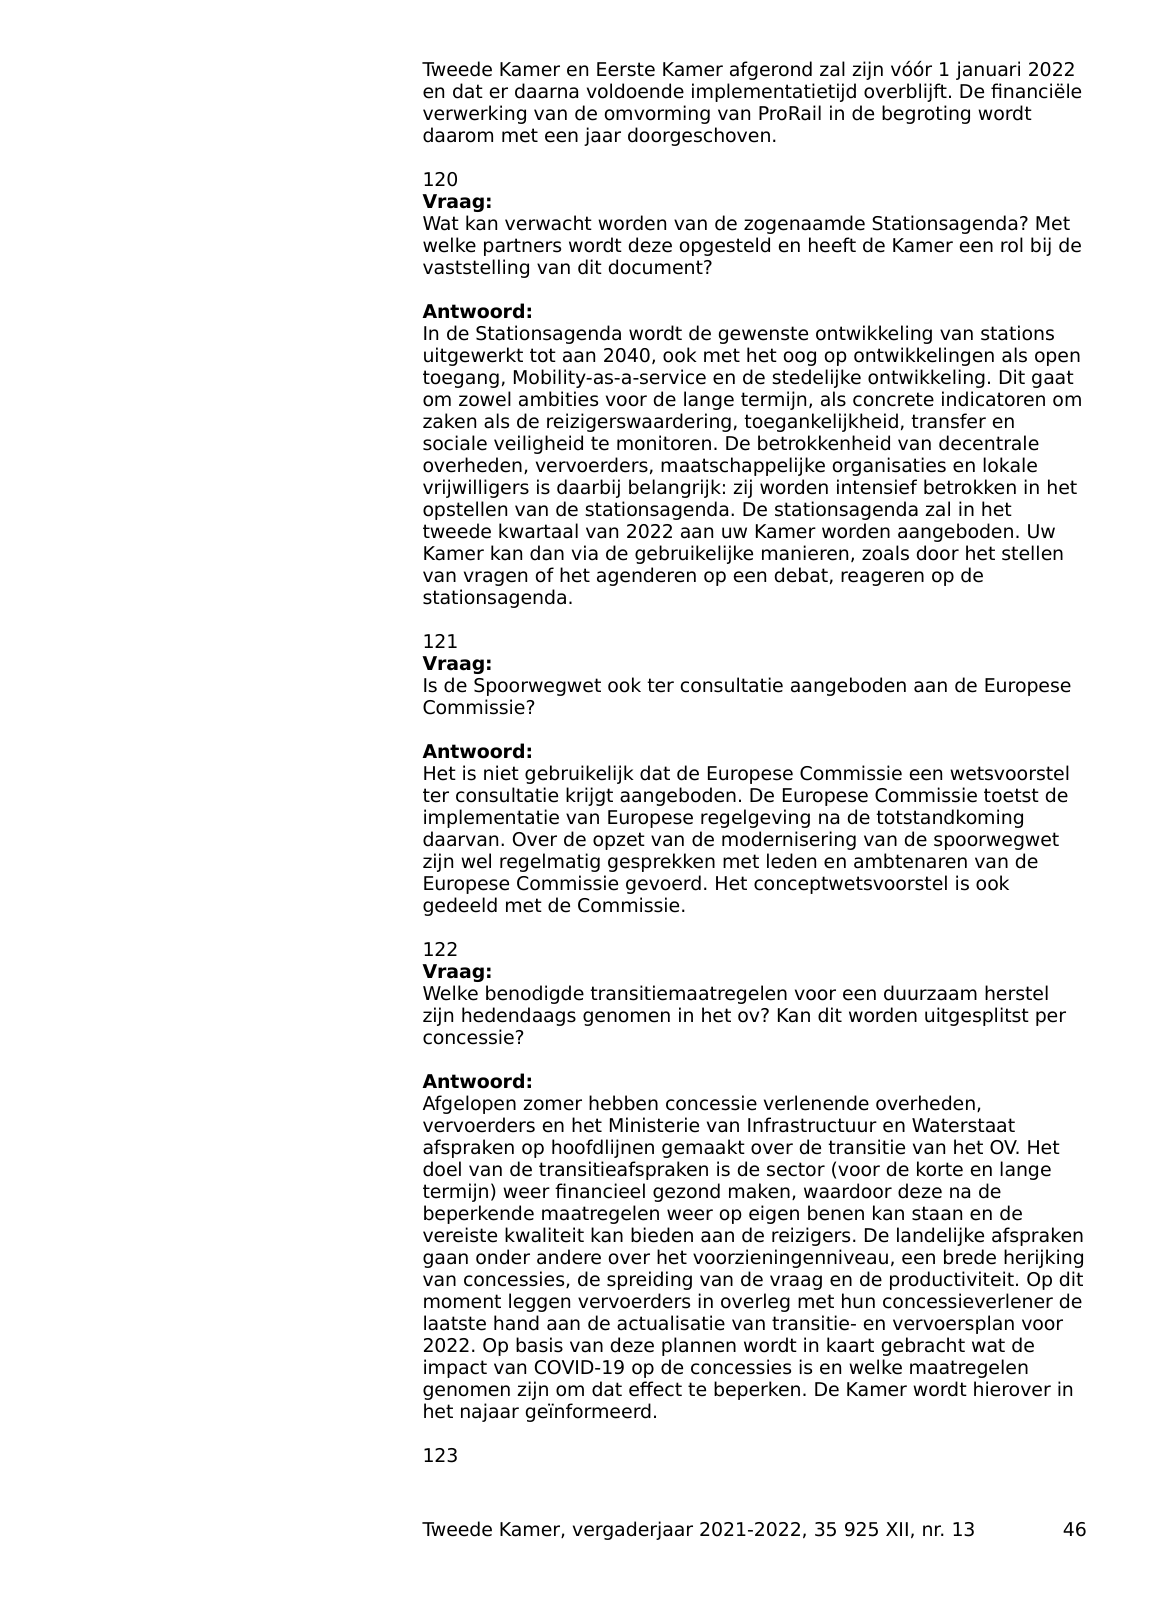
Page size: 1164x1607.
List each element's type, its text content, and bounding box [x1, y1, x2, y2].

text 122 [422, 939, 1087, 961]
text In de Stationsagenda wordt de gewenste ontwikkeling van stations uitgewerkt tot aan 2040, ook met het oog op ontwikkelingen als open toegang, Mobility-as-a-service en de stedelijke ontwikkeling. Dit gaat om zowel ambities voor de lange termijn, als concrete indicatoren om zaken als de reizigerswaardering, toegankelijkheid, transfer en sociale veiligheid te monitoren. De betrokkenheid van decentrale overheden, vervoerders, maatschappelijke organisaties en lokale vrijwilligers is daarbij belangrijk: zij worden intensief betrokken in het opstellen van de stationsagenda. De stationsagenda zal in het tweede kwartaal van 2022 aan uw Kamer worden aangeboden. Uw Kamer kan dan via de gebruikelijke manieren, zoals door het stellen van vragen of het agenderen op een debat, reageren op de stationsagenda. [422, 323, 1087, 609]
text Antwoord: [422, 1071, 1087, 1093]
text Afgelopen zomer hebben concessie verlenende overheden, vervoerders en het Ministerie van Infrastructuur en Waterstaat afspraken op hoofdlijnen gemaakt over de transitie van het OV. Het doel van de transitieafspraken is de sector (voor de korte en lange termijn) weer financieel gezond maken, waardoor deze na de beperkende maatregelen weer op eigen benen kan staan en de vereiste kwaliteit kan bieden aan de reizigers. De landelijke afspraken gaan onder andere over het voorzieningenniveau, een brede herijking van concessies, de spreiding van de vraag en de productiviteit. Op dit moment leggen vervoerders in overleg met hun concessieverlener de laatste hand aan de actualisatie van transitie- en vervoersplan voor 2022. Op basis van deze plannen wordt in kaart gebracht wat de impact van COVID-19 op de concessies is en welke maatregelen genomen zijn om dat effect te beperken. De Kamer wordt hierover in het najaar geïnformeerd. [422, 1093, 1087, 1423]
text Vraag: [422, 191, 1087, 213]
text 120 [422, 169, 1087, 191]
text Vraag: [422, 961, 1087, 983]
text 123 [422, 1445, 1087, 1467]
text 121 [422, 631, 1087, 653]
text Antwoord: [422, 301, 1087, 323]
text Tweede Kamer en Eerste Kamer afgerond zal zijn vóór 1 januari 2022 en dat er daarna voldoende implementatietijd overblijft. De financiële verwerking van de omvorming van ProRail in de begroting wordt daarom met een jaar doorgeschoven. [422, 59, 1087, 147]
text Het is niet gebruikelijk dat de Europese Commissie een wetsvoorstel ter consultatie krijgt aangeboden. De Europese Commissie toetst de implementatie van Europese regelgeving na de totstandkoming daarvan. Over de opzet van de modernisering van de spoorwegwet zijn wel regelmatig gesprekken met leden en ambtenaren van de Europese Commissie gevoerd. Het conceptwetsvoorstel is ook gedeeld met de Commissie. [422, 763, 1087, 917]
text Vraag: [422, 653, 1087, 675]
text Wat kan verwacht worden van de zogenaamde Stationsagenda? Met welke partners wordt deze opgesteld en heeft de Kamer een rol bij de vaststelling van dit document? [422, 213, 1087, 279]
text Is de Spoorwegwet ook ter consultatie aangeboden aan de Europese Commissie? [422, 675, 1087, 719]
text Welke benodigde transitiemaatregelen voor een duurzaam herstel zijn hedendaags genomen in het ov? Kan dit worden uitgesplitst per concessie? [422, 983, 1087, 1049]
text Antwoord: [422, 741, 1087, 763]
